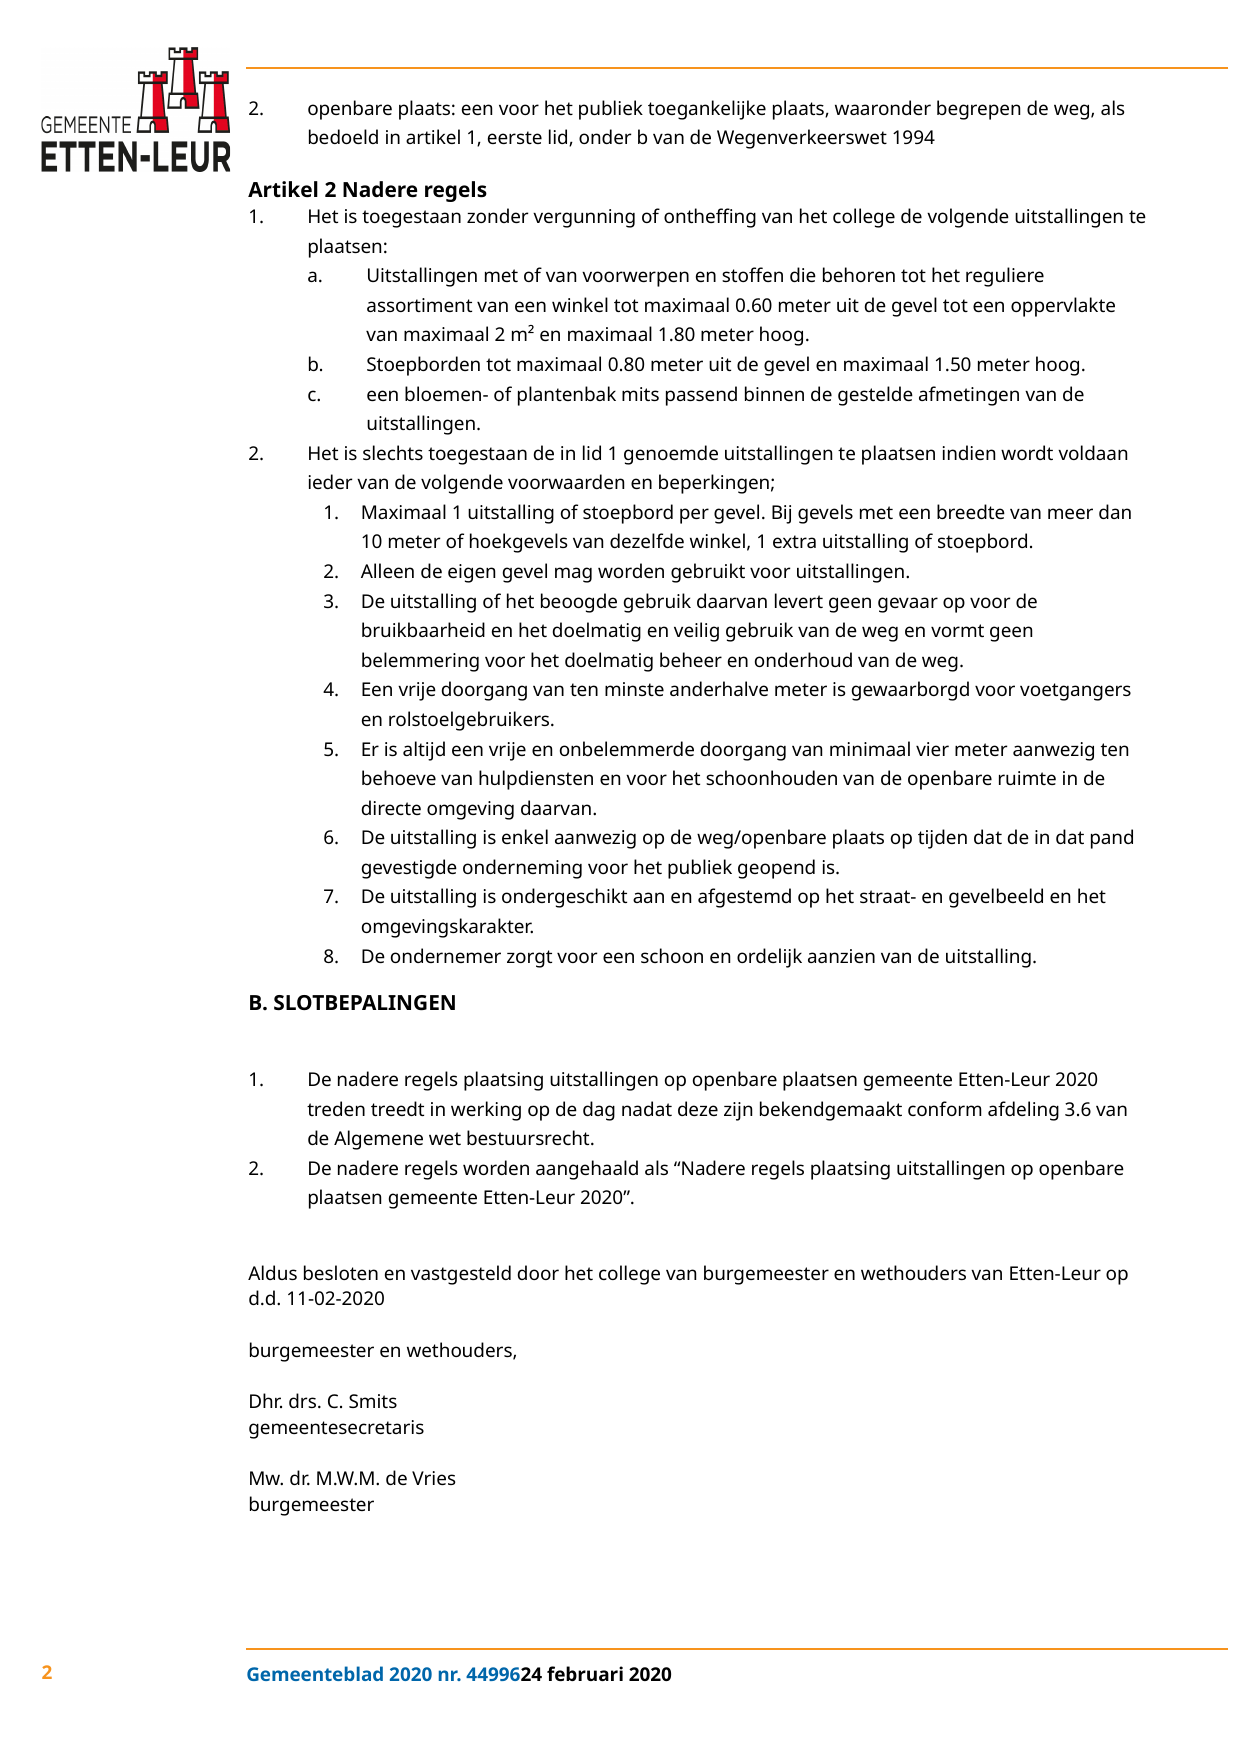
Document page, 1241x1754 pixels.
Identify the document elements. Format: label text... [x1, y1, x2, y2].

text burgemeester en wethouders, [248, 1337, 1152, 1363]
picture [41, 47, 231, 172]
list De nadere regels worden aangehaald als “Nadere regels plaatsing uitstallingen op openbare plaatsen gemeente Etten-Leur 2020”. [248, 1155, 1152, 1210]
list Er is altijd een vrije en onbelemmerde doorgang van minimaal vier meter aanwezig ten behoeve van hulpdiensten en voor het schoonhouden van de openbare ruimte in de directe omgeving daarvan. [323, 736, 1152, 821]
text gemeentesecretaris [248, 1414, 1152, 1440]
text Aldus besloten en vastgesteld door het college van burgemeester en wethouders van Etten-Leur op d.d. 11-02-2020 [248, 1260, 1152, 1311]
list Het is slechts toegestaan de in lid 1 genoemde uitstallingen te plaatsen indien wordt voldaan ieder van de volgende voorwaarden en beperkingen; [248, 440, 1152, 495]
list De uitstalling is ondergeschikt aan en afgestemd op het straat- en gevelbeeld en het omgevingskarakter. [323, 884, 1152, 939]
list een bloemen- of plantenbak mits passend binnen de gestelde afmetingen van de uitstallingen. [307, 381, 1152, 436]
list Het is toegestaan zonder vergunning of ontheffing van het college de volgende uitstallingen te plaatsen: [248, 203, 1152, 258]
text burgemeester [248, 1491, 1152, 1517]
text Artikel 2 Nadere regels [248, 175, 1152, 203]
text Dhr. drs. C. Smits [248, 1388, 1152, 1414]
list Uitstallingen met of van voorwerpen en stoffen die behoren tot het reguliere assortiment van een winkel tot maximaal 0.60 meter uit de gevel tot een oppervlakte van maximaal 2 m² en maximaal 1.80 meter hoog. [307, 262, 1152, 347]
list Maximaal 1 uitstalling of stoepbord per gevel. Bij gevels met een breedte van meer dan 10 meter of hoekgevels van dezelfde winkel, 1 extra uitstalling of stoepbord. [323, 499, 1152, 554]
list Stoepborden tot maximaal 0.80 meter uit de gevel en maximaal 1.50 meter hoog. [307, 351, 1152, 377]
text Mw. dr. M.W.M. de Vries [248, 1466, 1152, 1491]
list De uitstalling of het beoogde gebruik daarvan levert geen gevaar op voor de bruikbaarheid en het doelmatig en veilig gebruik van de weg en vormt geen belemmering voor het doelmatig beheer en onderhoud van de weg. [323, 588, 1152, 673]
list De nadere regels plaatsing uitstallingen op openbare plaatsen gemeente Etten-Leur 2020 treden treedt in werking op de dag nadat deze zijn bekendgemaakt conform afdeling 3.6 van de Algemene wet bestuursrecht. [248, 1066, 1152, 1151]
list Alleen de eigen gevel mag worden gebruikt voor uitstallingen. [323, 558, 1152, 584]
list De ondernemer zorgt voor een schoon en ordelijk aanzien van de uitstalling. [323, 943, 1152, 968]
list De uitstalling is enkel aanwezig op de weg/openbare plaats op tijden dat de in dat pand gevestigde onderneming voor het publiek geopend is. [323, 824, 1152, 880]
list openbare plaats: een voor het publiek toegankelijke plaats, waaronder begrepen de weg, als bedoeld in artikel 1, eerste lid, onder b van de Wegenverkeerswet 1994 [248, 95, 1152, 150]
list Een vrije doorgang van ten minste anderhalve meter is gewaarborgd voor voetgangers en rolstoelgebruikers. [323, 677, 1152, 732]
text B. SLOTBEPALINGEN [248, 988, 1152, 1017]
